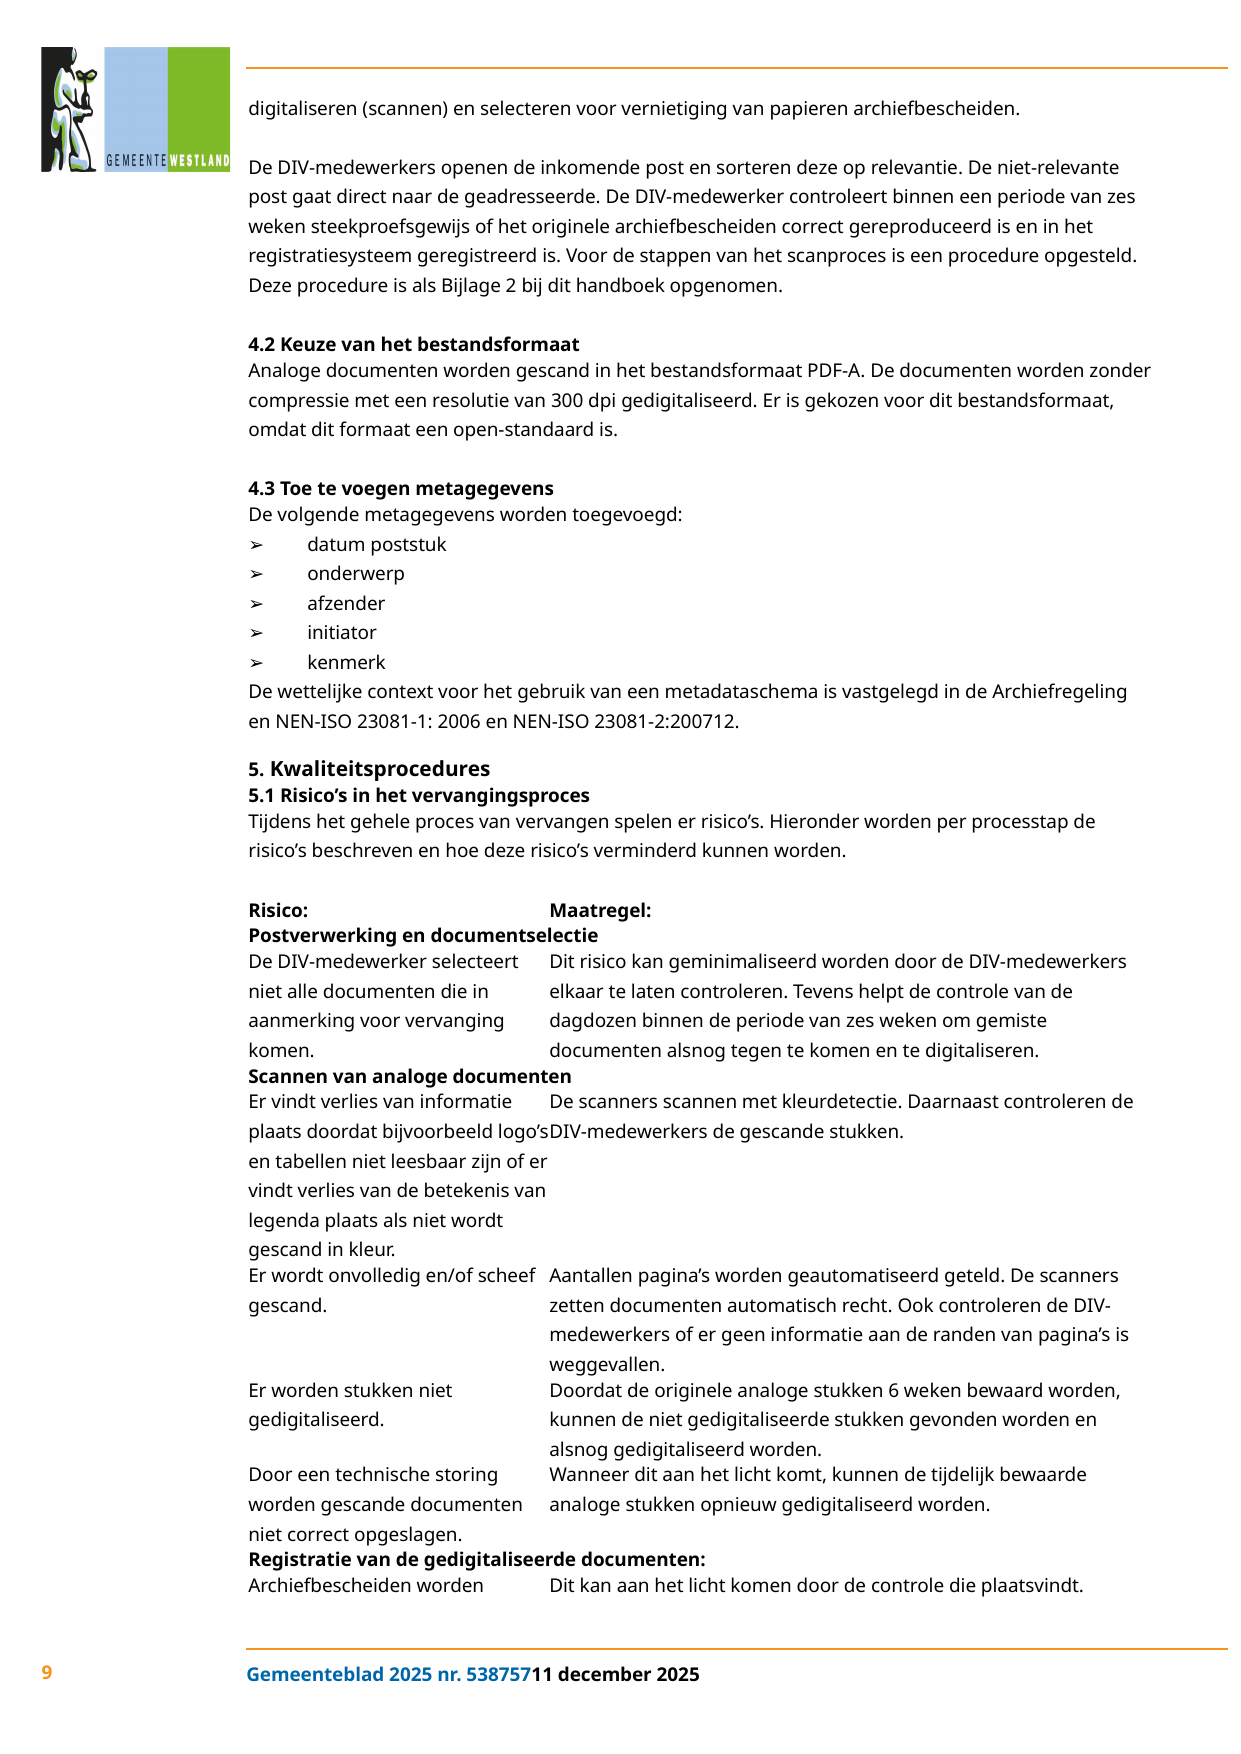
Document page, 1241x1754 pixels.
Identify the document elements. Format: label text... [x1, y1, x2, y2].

table_cell Er worden stukken niet gedigitaliseerd. [248, 1377, 549, 1462]
list afzender [248, 590, 1152, 616]
text 4.3 Toe te voegen metagegevens [248, 476, 1152, 501]
list datum poststuk [248, 531, 1152, 557]
text Tijdens het gehele proces van vervangen spelen er risico’s. Hieronder worden per processtap de risico’s beschreven en hoe deze risico’s verminderd kunnen worden. [248, 808, 1152, 863]
table_cell De scanners scannen met kleurdetectie. Daarnaast controleren de DIV-medewerkers de gescande stukken. [549, 1089, 1152, 1262]
table_header Risico: [248, 897, 549, 923]
text De wettelijke context voor het gebruik van een metadataschema is vastgelegd in de Archiefregeling en NEN-ISO 23081-1: 2006 en NEN-ISO 23081-2:200712. [248, 679, 1152, 734]
table_cell Archiefbescheiden worden [248, 1572, 549, 1598]
picture [41, 47, 231, 172]
table_cell Door een technische storing worden gescande documenten niet correct opgeslagen. [248, 1462, 549, 1547]
table_cell Postverwerking en documentselectie [248, 923, 1152, 948]
list kenmerk [248, 649, 1152, 675]
text Analoge documenten worden gescand in het bestandsformaat PDF-A. De documenten worden zonder compressie met een resolutie van 300 dpi gedigitaliseerd. Er is gekozen voor dit bestandsformaat, omdat dit formaat een open-standaard is. [248, 357, 1152, 442]
list onderwerp [248, 560, 1152, 586]
text De volgende metagegevens worden toegevoegd: [248, 501, 1152, 527]
text 5.1 Risico’s in het vervangingsproces [248, 782, 1152, 808]
text digitaliseren (scannen) en selecteren voor vernietiging van papieren archiefbescheiden. [248, 95, 1152, 121]
table_cell Dit kan aan het licht komen door de controle die plaatsvindt. [549, 1572, 1152, 1598]
text 4.2 Keuze van het bestandsformaat [248, 331, 1152, 357]
text 5. Kwaliteitsprocedures [248, 754, 1152, 782]
table_cell Er vindt verlies van informatie plaats doordat bijvoorbeeld logo’s en tabellen niet leesbaar zijn of er vindt verlies van de betekenis van legenda plaats als niet wordt gescand in kleur. [248, 1089, 549, 1262]
table_cell Wanneer dit aan het licht komt, kunnen de tijdelijk bewaarde analoge stukken opnieuw gedigitaliseerd worden. [549, 1462, 1152, 1547]
table_cell Registratie van de gedigitaliseerde documenten: [248, 1547, 1152, 1572]
table_cell De DIV-medewerker selecteert niet alle documenten die in aanmerking voor vervanging komen. [248, 949, 549, 1063]
table_cell Aantallen pagina’s worden geautomatiseerd geteld. De scanners zetten documenten automatisch recht. Ook controleren de DIV-medewerkers of er geen informatie aan de randen van pagina’s is weggevallen. [549, 1262, 1152, 1377]
table_cell Er wordt onvolledig en/of scheef gescand. [248, 1262, 549, 1377]
text De DIV-medewerkers openen de inkomende post en sorteren deze op relevantie. De niet-relevante post gaat direct naar de geadresseerde. De DIV-medewerker controleert binnen een periode van zes weken steekproefsgewijs of het originele archiefbescheiden correct gereproduceerd is en in het registratiesysteem geregistreerd is. Voor de stappen van het scanproces is een procedure opgesteld. Deze procedure is als Bijlage 2 bij dit handboek opgenomen. [248, 154, 1152, 298]
list initiator [248, 619, 1152, 645]
table_cell Doordat de originele analoge stukken 6 weken bewaard worden, kunnen de niet gedigitaliseerde stukken gevonden worden en alsnog gedigitaliseerd worden. [549, 1377, 1152, 1462]
table_cell Scannen van analoge documenten [248, 1063, 1152, 1089]
table_header Maatregel: [549, 897, 1152, 923]
table_cell Dit risico kan geminimaliseerd worden door de DIV-medewerkers elkaar te laten controleren. Tevens helpt de controle van de dagdozen binnen de periode van zes weken om gemiste documenten alsnog tegen te komen en te digitaliseren. [549, 949, 1152, 1063]
